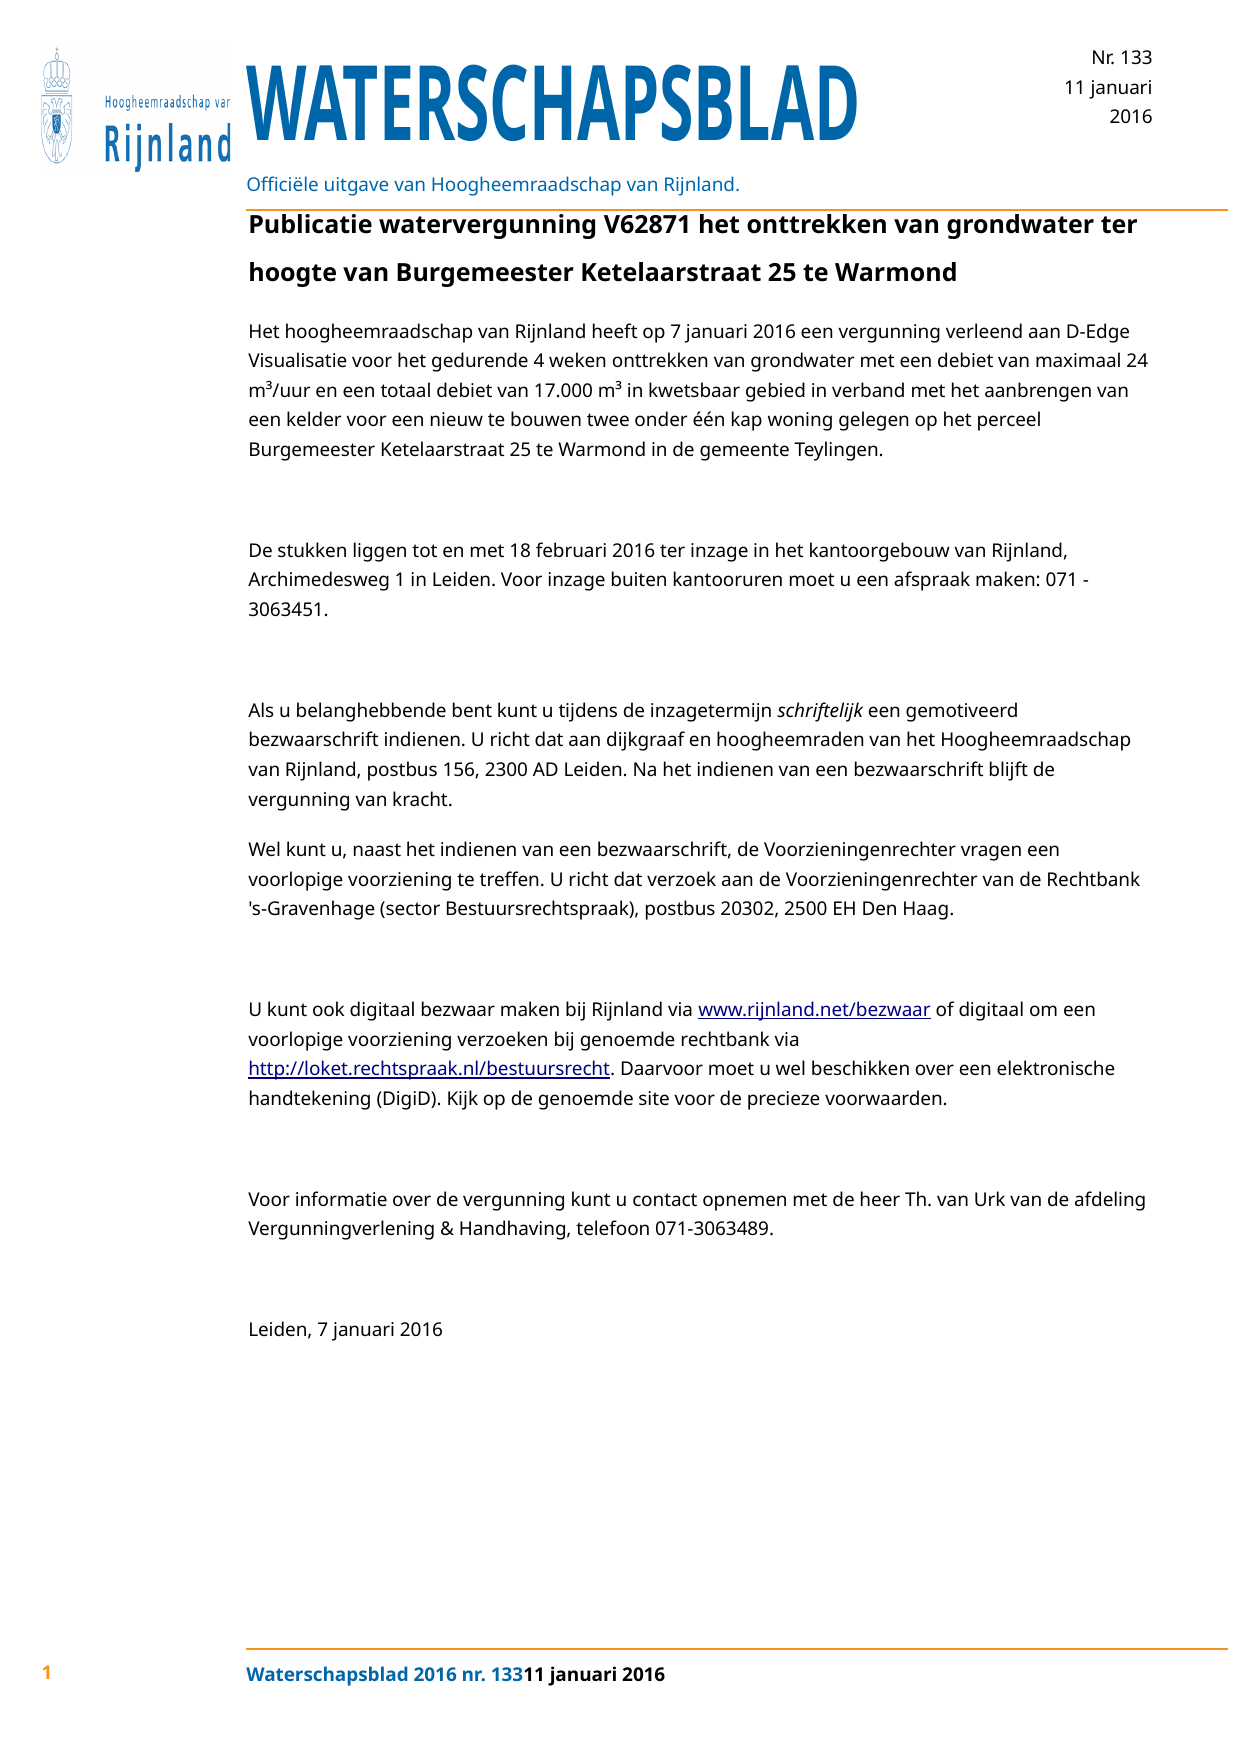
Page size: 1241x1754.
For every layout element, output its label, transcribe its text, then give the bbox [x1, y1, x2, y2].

text Wel kunt u, naast het indienen van een bezwaarschrift, de Voorzieningenrechter vragen een voorlopige voorziening te treffen. U richt dat verzoek aan de Voorzieningenrechter van de Rechtbank 's-Gravenhage (sector Bestuursrechtspraak), postbus 20302, 2500 EH Den Haag. [248, 836, 1152, 921]
text Als u belanghebbende bent kunt u tijdens de inzagetermijn schriftelijk een gemotiveerd bezwaarschrift indienen. U richt dat aan dijkgraaf en hoogheemraden van het Hoogheemraadschap van Rijnland, postbus 156, 2300 AD Leiden. Na het indienen van een bezwaarschrift blijft de vergunning van kracht. [248, 697, 1152, 812]
text U kunt ook digitaal bezwaar maken bij Rijnland via www.rijnland.net/bezwaar of digitaal om een voorlopige voorziening verzoeken bij genoemde rechtbank via http://loket.rechtspraak.nl/bestuursrecht. Daarvoor moet u wel beschikken over een elektronische handtekening (DigiD). Kijk op de genoemde site voor de precieze voorwaarden. [248, 996, 1152, 1111]
text Voor informatie over de vergunning kunt u contact opnemen met de heer Th. van Urk van de afdeling Vergunningverlening & Handhaving, telefoon 071-3063489. [248, 1186, 1152, 1241]
text De stukken liggen tot en met 18 februari 2016 ter inzage in het kantoorgebouw van Rijnland, Archimedesweg 1 in Leiden. Voor inzage buiten kantooruren moet u een afspraak maken: 071 - 3063451. [248, 537, 1152, 622]
text Publicatie watervergunning V62871 het onttrekken van grondwater ter hoogte van Burgemeester Ketelaarstraat 25 te Warmond [248, 211, 1152, 288]
text Leiden, 7 januari 2016 [248, 1316, 1152, 1342]
text Het hoogheemraadschap van Rijnland heeft op 7 januari 2016 een vergunning verleend aan D-Edge Visualisatie voor het gedurende 4 weken onttrekken van grondwater met een debiet van maximaal 24 m³/uur en een totaal debiet van 17.000 m³ in kwetsbaar gebied in verband met het aanbrengen van een kelder voor een nieuw te bouwen twee onder één kap woning gelegen op het perceel Burgemeester Ketelaarstraat 25 te Warmond in de gemeente Teylingen. [248, 318, 1152, 462]
picture [41, 47, 231, 172]
